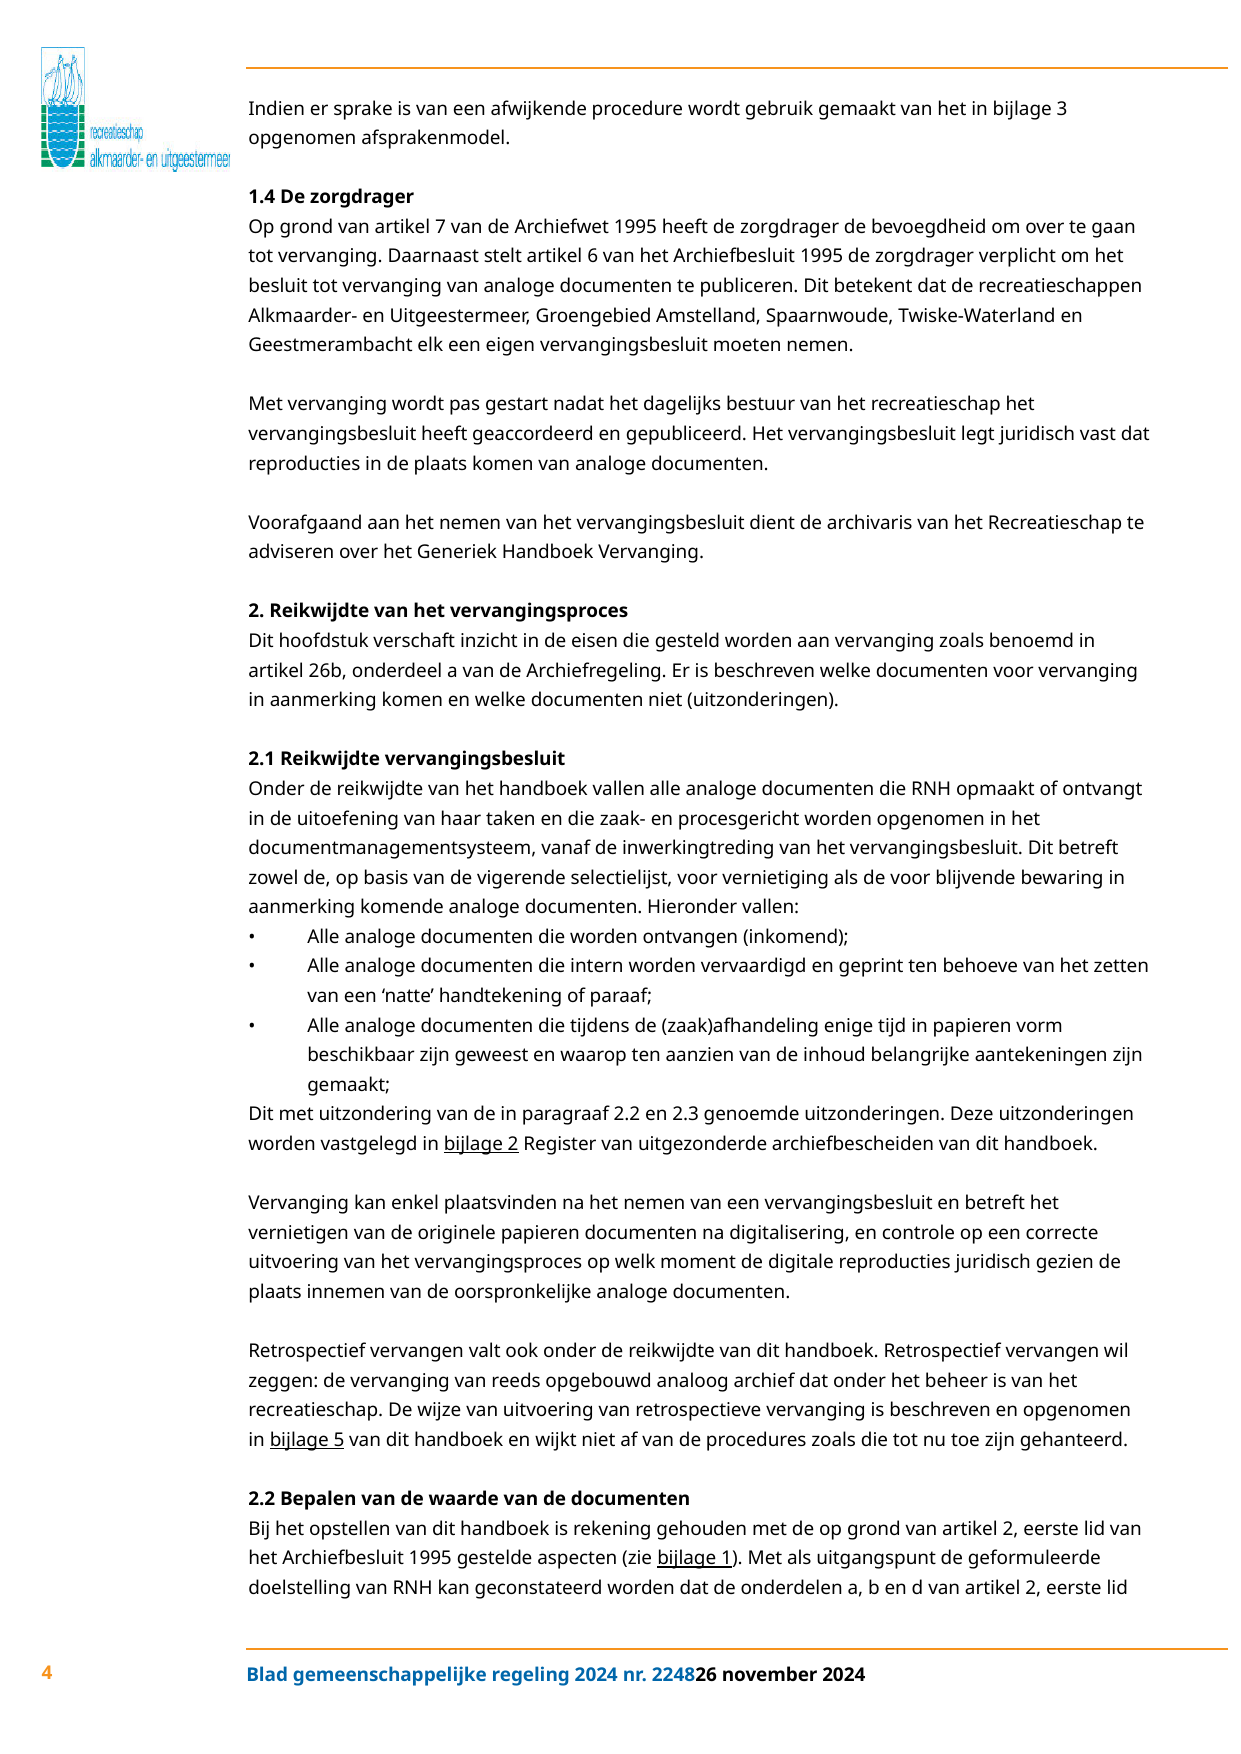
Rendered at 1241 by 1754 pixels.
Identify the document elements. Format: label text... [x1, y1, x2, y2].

text Onder de reikwijdte van het handboek vallen alle analoge documenten die RNH opmaakt of ontvangt in de uitoefening van haar taken en die zaak- en procesgericht worden opgenomen in het documentmanagementsysteem, vanaf de inwerkingtreding van het vervangingsbesluit. Dit betreft zowel de, op basis van de vigerende selectielijst, voor vernietiging als de voor blijvende bewaring in aanmerking komende analoge documenten. Hieronder vallen: [248, 775, 1152, 919]
text Dit hoofdstuk verschaft inzicht in de eisen die gesteld worden aan vervanging zoals benoemd in artikel 26b, onderdeel a van de Archiefregeling. Er is beschreven welke documenten voor vervanging in aanmerking komen en welke documenten niet (uitzonderingen). [248, 627, 1152, 712]
text 2.1 Reikwijdte vervangingsbesluit [248, 746, 1152, 771]
text Dit met uitzondering van de in paragraaf 2.2 en 2.3 genoemde uitzonderingen. Deze uitzonderingen worden vastgelegd in bijlage 2 Register van uitgezonderde archiefbescheiden van dit handboek. [248, 1101, 1152, 1156]
picture [41, 47, 231, 172]
text Met vervanging wordt pas gestart nadat het dagelijks bestuur van het recreatieschap het vervangingsbesluit heeft geaccordeerd en gepubliceerd. Het vervangingsbesluit legt juridisch vast dat reproducties in de plaats komen van analoge documenten. [248, 391, 1152, 476]
text Voorafgaand aan het nemen van het vervangingsbesluit dient de archivaris van het Recreatieschap te adviseren over het Generiek Handboek Vervanging. [248, 509, 1152, 564]
text 2. Reikwijdte van het vervangingsproces [248, 598, 1152, 623]
text Retrospectief vervangen valt ook onder de reikwijdte van dit handboek. Retrospectief vervangen wil zeggen: de vervanging van reeds opgebouwd analoog archief dat onder het beheer is van het recreatieschap. De wijze van uitvoering van retrospectieve vervanging is beschreven en opgenomen in bijlage 5 van dit handboek en wijkt niet af van de procedures zoals die tot nu toe zijn gehanteerd. [248, 1337, 1152, 1452]
text 2.2 Bepalen van de waarde van de documenten [248, 1485, 1152, 1511]
list Alle analoge documenten die worden ontvangen (inkomend); [248, 923, 1152, 949]
text 1.4 De zorgdrager [248, 183, 1152, 209]
list Alle analoge documenten die tijdens de (zaak)afhandeling enige tijd in papieren vorm beschikbaar zijn geweest en waarop ten aanzien van de inhoud belangrijke aantekeningen zijn gemaakt; [248, 1012, 1152, 1097]
text Indien er sprake is van een afwijkende procedure wordt gebruik gemaakt van het in bijlage 3 opgenomen afsprakenmodel. [248, 95, 1152, 150]
text Bij het opstellen van dit handboek is rekening gehouden met de op grond van artikel 2, eerste lid van het Archiefbesluit 1995 gestelde aspecten (zie bijlage 1). Met als uitgangspunt de geformuleerde doelstelling van RNH kan geconstateerd worden dat de onderdelen a, b en d van artikel 2, eerste lid [248, 1515, 1152, 1600]
text Op grond van artikel 7 van de Archiefwet 1995 heeft de zorgdrager de bevoegdheid om over te gaan tot vervanging. Daarnaast stelt artikel 6 van het Archiefbesluit 1995 de zorgdrager verplicht om het besluit tot vervanging van analoge documenten te publiceren. Dit betekent dat de recreatieschappen Alkmaarder- en Uitgeestermeer, Groengebied Amstelland, Spaarnwoude, Twiske-Waterland en Geestmerambacht elk een eigen vervangingsbesluit moeten nemen. [248, 213, 1152, 357]
text Vervanging kan enkel plaatsvinden na het nemen van een vervangingsbesluit en betreft het vernietigen van de originele papieren documenten na digitalisering, en controle op een correcte uitvoering van het vervangingsproces op welk moment de digitale reproducties juridisch gezien de plaats innemen van de oorspronkelijke analoge documenten. [248, 1189, 1152, 1304]
list Alle analoge documenten die intern worden vervaardigd en geprint ten behoeve van het zetten van een ‘natte’ handtekening of paraaf; [248, 953, 1152, 1008]
